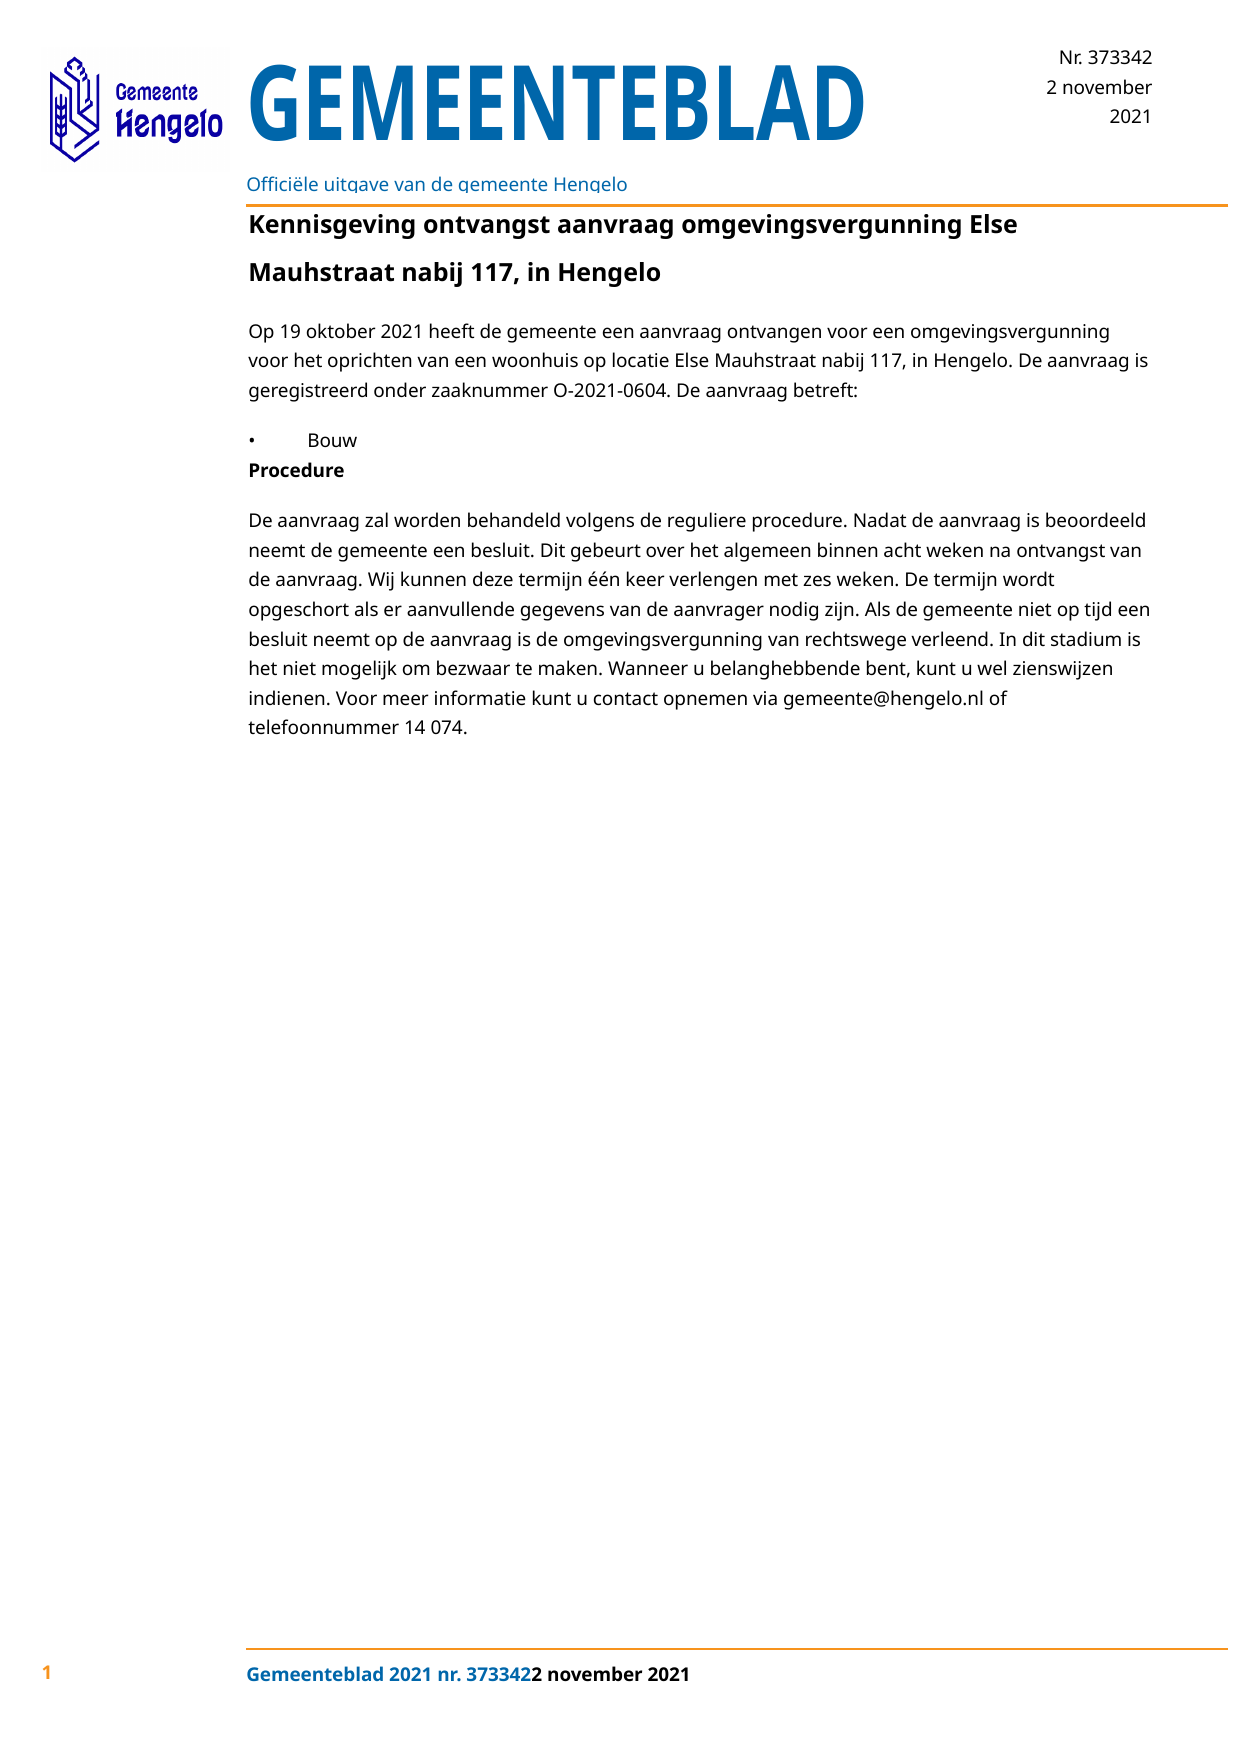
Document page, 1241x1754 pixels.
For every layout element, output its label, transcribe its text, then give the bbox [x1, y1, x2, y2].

text Procedure [248, 457, 1152, 483]
list Bouw [248, 427, 1152, 453]
text Op 19 oktober 2021 heeft de gemeente een aanvraag ontvangen voor een omgevingsvergunning voor het oprichten van een woonhuis op locatie Else Mauhstraat nabij 117, in Hengelo. De aanvraag is geregistreerd onder zaaknummer O-2021-0604. De aanvraag betreft: [248, 318, 1152, 403]
picture [41, 47, 231, 172]
text Kennisgeving ontvangst aanvraag omgevingsvergunning Else Mauhstraat nabij 117, in Hengelo [248, 207, 1152, 288]
text De aanvraag zal worden behandeld volgens de reguliere procedure. Nadat de aanvraag is beoordeeld neemt de gemeente een besluit. Dit gebeurt over het algemeen binnen acht weken na ontvangst van de aanvraag. Wij kunnen deze termijn één keer verlengen met zes weken. De termijn wordt opgeschort als er aanvullende gegevens van de aanvrager nodig zijn. Als de gemeente niet op tijd een besluit neemt op de aanvraag is de omgevingsvergunning van rechtswege verleend. In dit stadium is het niet mogelijk om bezwaar te maken. Wanneer u belanghebbende bent, kunt u wel zienswijzen indienen. Voor meer informatie kunt u contact opnemen via gemeente@hengelo.nl of telefoonnummer 14 074. [248, 507, 1152, 740]
